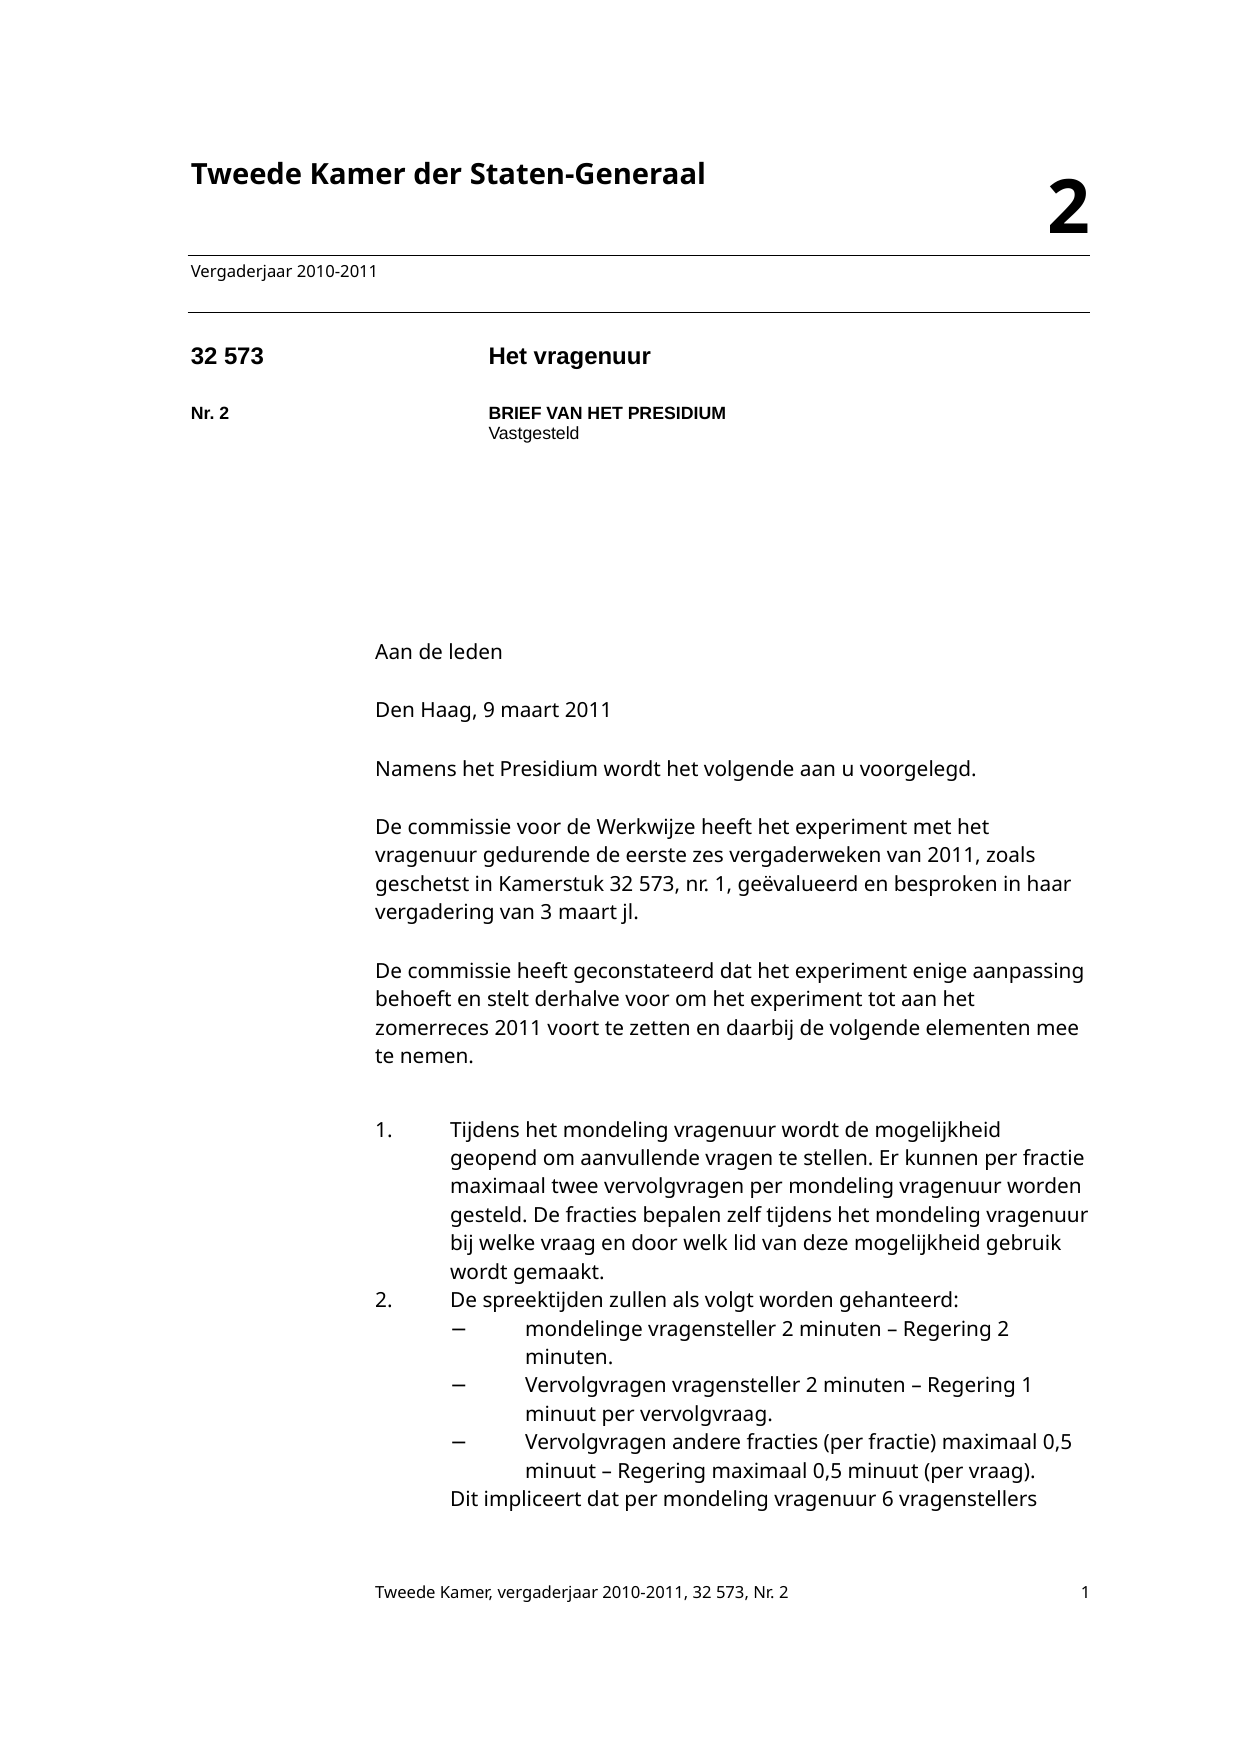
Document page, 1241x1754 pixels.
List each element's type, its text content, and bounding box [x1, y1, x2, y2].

table_header 2 [910, 150, 1090, 255]
text Den Haag, 9 maart 2011 [375, 695, 1090, 724]
list Vervolgvragen andere fracties (per fractie) maximaal 0,5 minuut – Regering maximaal 0,5 minuut (per vraag). [450, 1427, 1090, 1484]
text Aan de leden [375, 637, 1090, 665]
table_cell BRIEF VAN HET PRESIDIUM Vastgesteld [485, 399, 1090, 518]
text De commissie voor de Werkwijze heeft het experiment met het vragenuur gedurende de eerste zes vergaderweken van 2011, zoals geschetst in Kamerstuk 32 573, nr. 1, geëvalueerd en besproken in haar vergadering van 3 maart jl. [375, 812, 1090, 926]
table_cell [485, 313, 1090, 339]
text De commissie heeft geconstateerd dat het experiment enige aanpassing behoeft en stelt derhalve voor om het experiment tot aan het zomerreces 2011 voort te zetten en daarbij de volgende elementen mee te nemen. [375, 956, 1090, 1070]
table_cell 32 573 [188, 339, 485, 399]
table_cell Het vragenuur [485, 339, 1090, 399]
table_header Tweede Kamer der Staten-Generaal [188, 150, 909, 255]
table_cell [485, 256, 1090, 312]
list De spreektijden zullen als volgt worden gehanteerd: [375, 1285, 1090, 1314]
table_cell Vergaderjaar 2010-2011 [188, 256, 485, 312]
list Tijdens het mondeling vragenuur wordt de mogelijkheid geopend om aanvullende vragen te stellen. Er kunnen per fractie maximaal twee vervolgvragen per mondeling vragenuur worden gesteld. De fracties bepalen zelf tijdens het mondeling vragenuur bij welke vraag en door welk lid van deze mogelijkheid gebruik wordt gemaakt. [375, 1115, 1090, 1285]
text Namens het Presidium wordt het volgende aan u voorgelegd. [375, 754, 1090, 782]
table_cell Nr. 2 [188, 399, 485, 518]
list Dit impliceert dat per mondeling vragenuur 6 vragenstellers [375, 1484, 1090, 1513]
table_cell [188, 313, 485, 339]
list mondelinge vragensteller 2 minuten – Regering 2 minuten. [450, 1314, 1090, 1371]
list Vervolgvragen vragensteller 2 minuten – Regering 1 minuut per vervolgvraag. [450, 1371, 1090, 1427]
